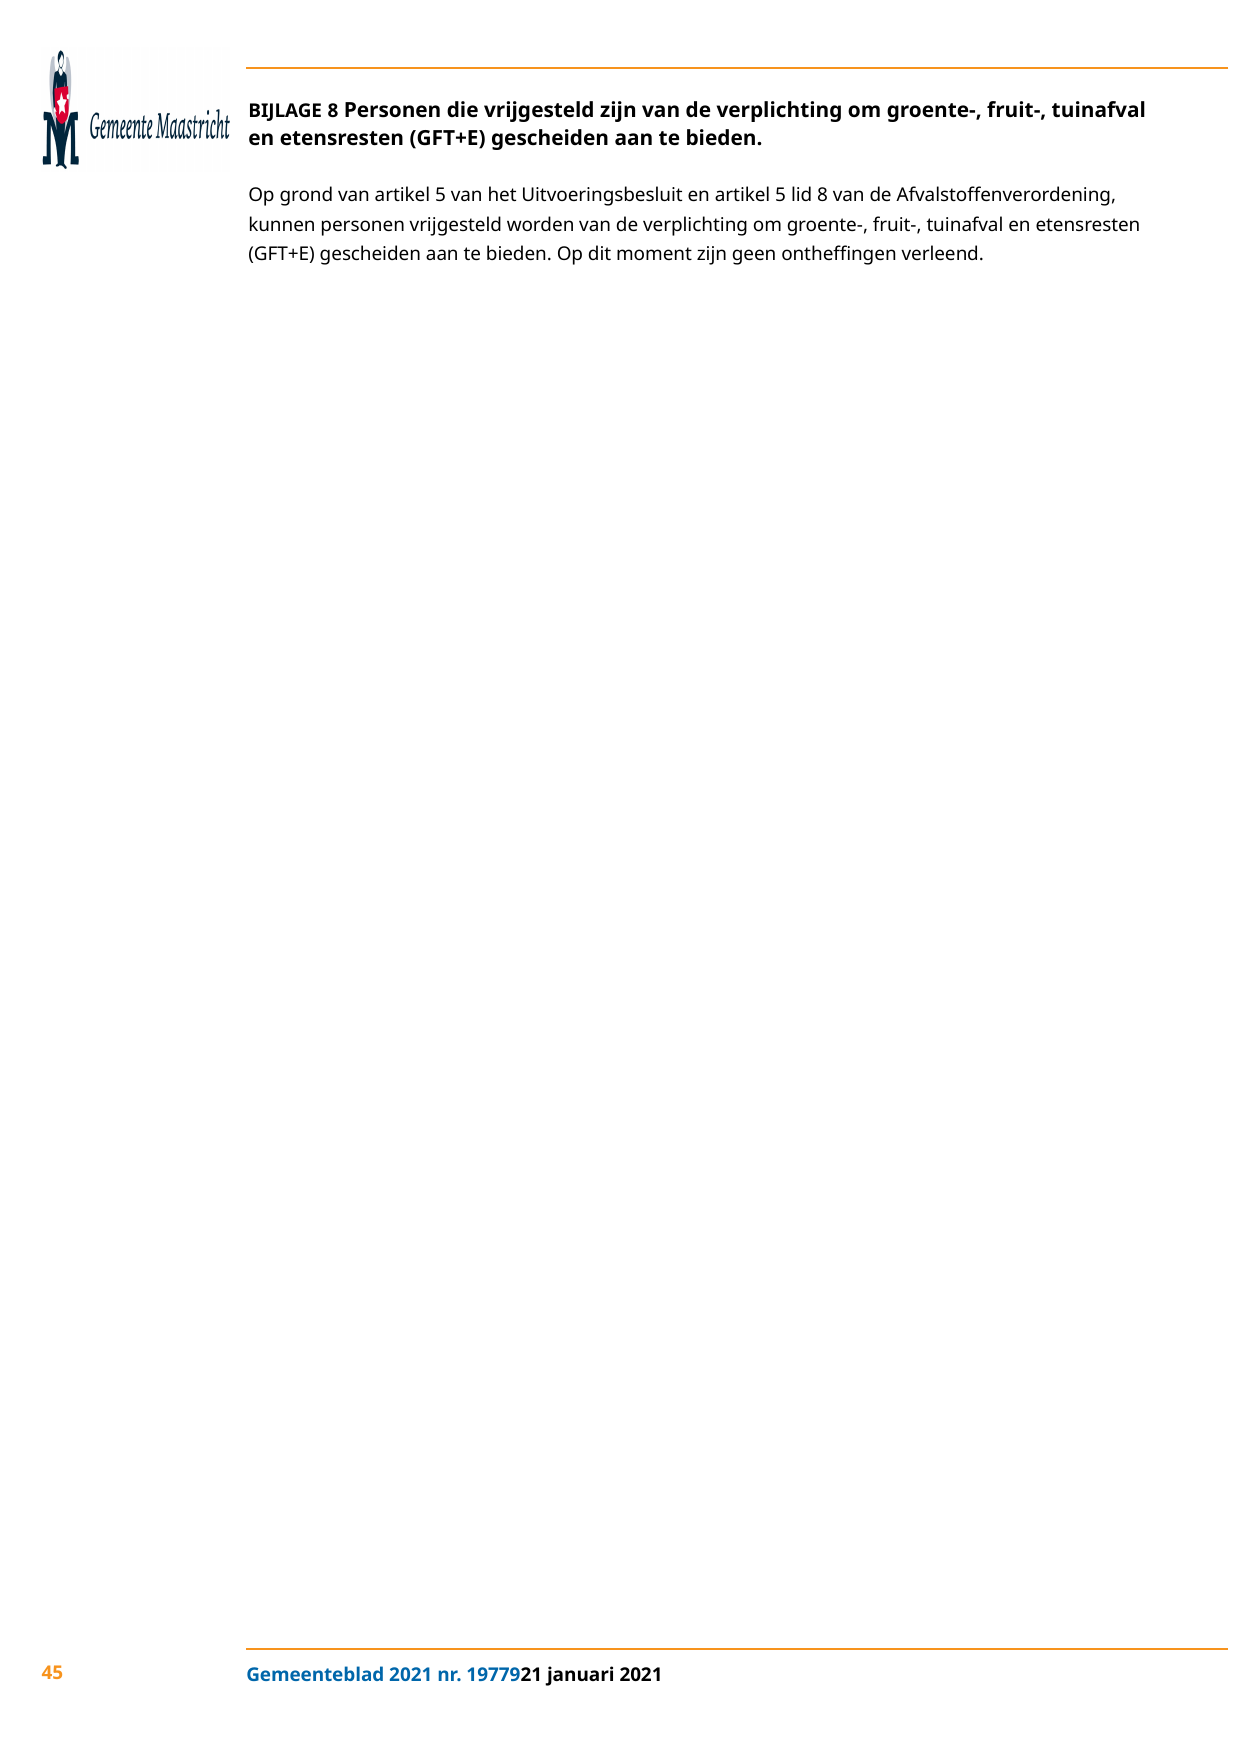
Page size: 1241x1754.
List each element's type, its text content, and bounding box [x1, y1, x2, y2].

picture [41, 47, 231, 172]
text Op grond van artikel 5 van het Uitvoeringsbesluit en artikel 5 lid 8 van de Afvalstoffenverordening, kunnen personen vrijgesteld worden van de verplichting om groente-, fruit-, tuinafval en etensresten (GFT+E) gescheiden aan te bieden. Op dit moment zijn geen ontheffingen verleend. [248, 181, 1152, 266]
text BIJLAGE 8 Personen die vrijgesteld zijn van de verplichting om groente-, fruit-, tuinafval en etensresten (GFT+E) gescheiden aan te bieden. [248, 95, 1152, 152]
